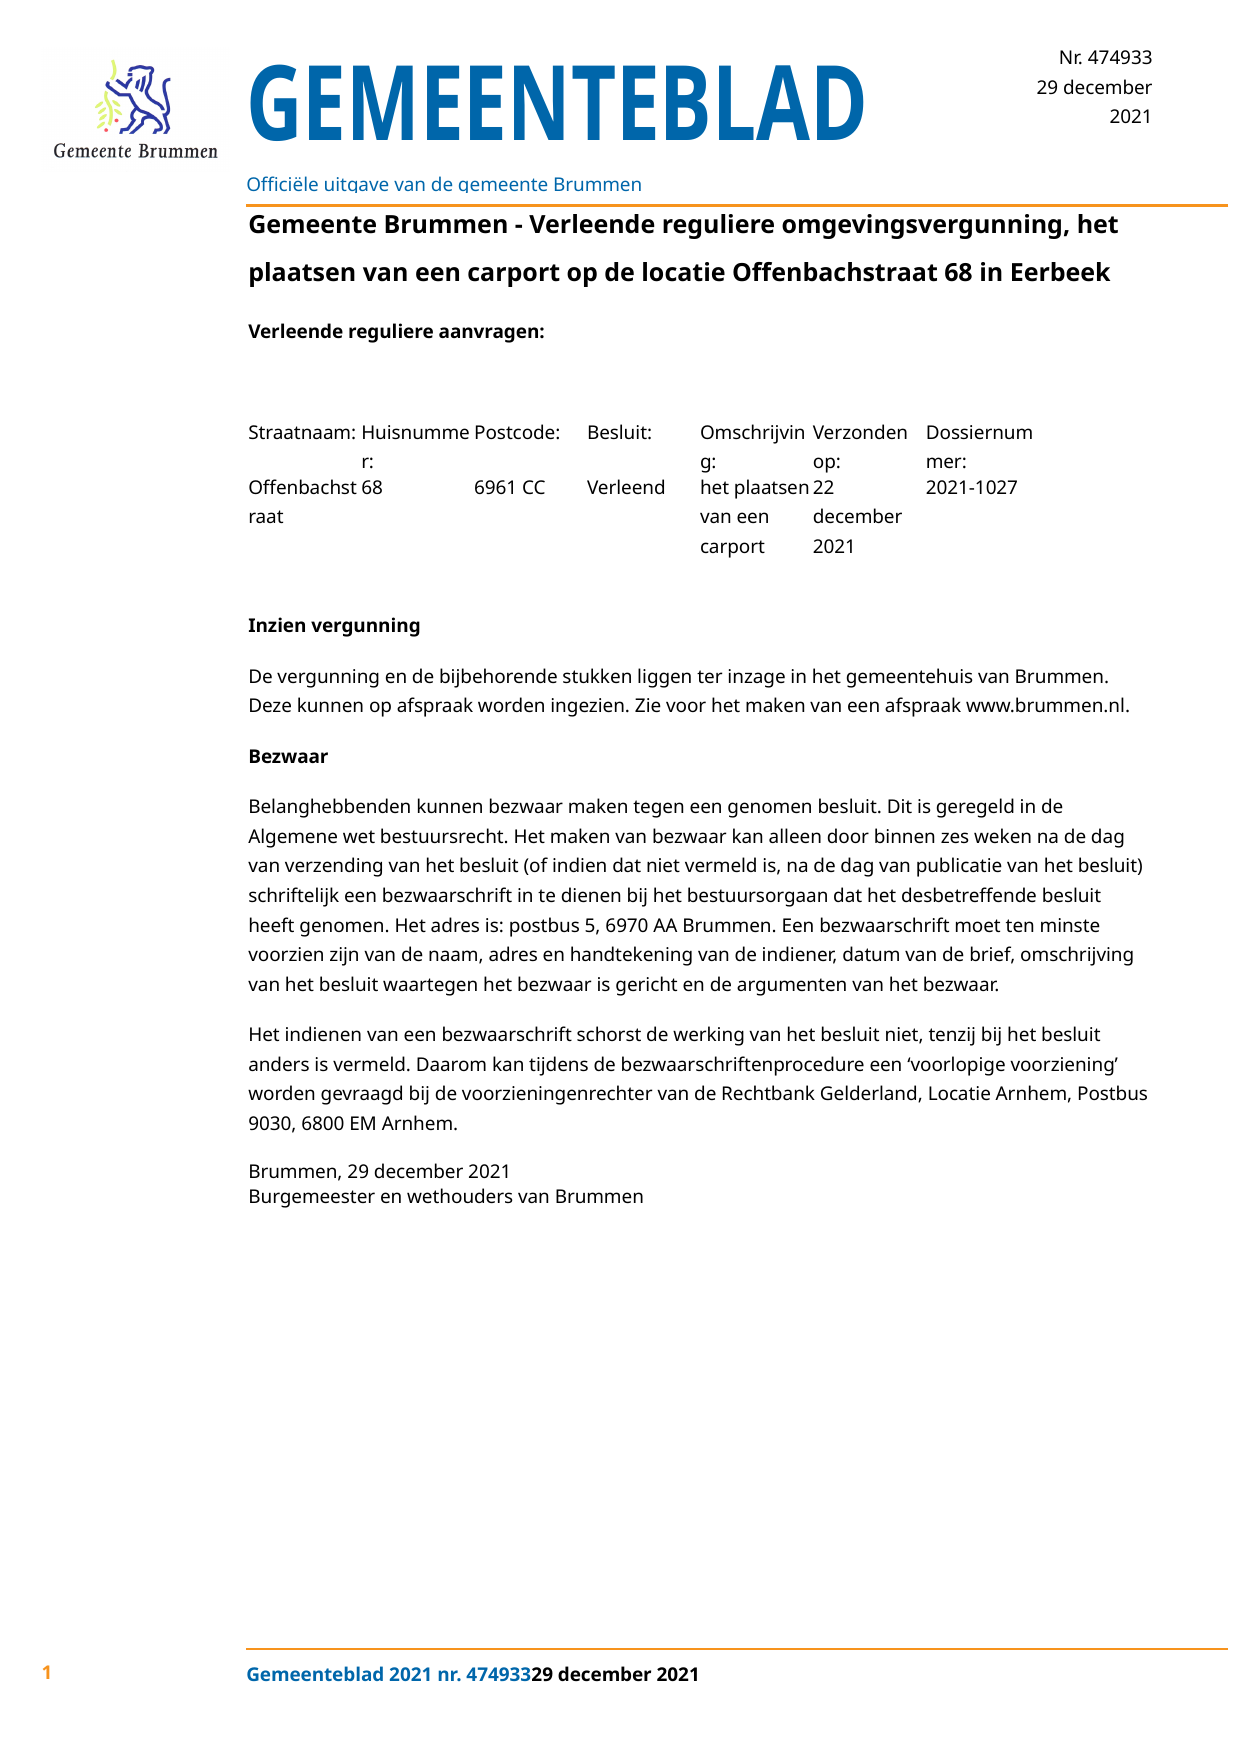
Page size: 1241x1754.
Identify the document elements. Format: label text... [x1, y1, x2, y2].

table_cell 2021-1027 [926, 474, 1038, 559]
table_header Verzonden op: [813, 419, 926, 474]
table_header [1039, 419, 1152, 474]
text Het indienen van een bezwaarschrift schorst de werking van het besluit niet, tenzij bij het besluit anders is vermeld. Daarom kan tijdens de bezwaarschriftenprocedure een ‘voorlopige voorziening’ worden gevraagd bij de voorzieningenrechter van de Rechtbank Gelderland, Locatie Arnhem, Postbus 9030, 6800 EM Arnhem. [248, 1021, 1152, 1136]
text Belanghebbenden kunnen bezwaar maken tegen een genomen besluit. Dit is geregeld in de Algemene wet bestuursrecht. Het maken van bezwaar kan alleen door binnen zes weken na de dag van verzending van het besluit (of indien dat niet vermeld is, na de dag van publicatie van het besluit) schriftelijk een bezwaarschrift in te dienen bij het bestuursorgaan dat het desbetreffende besluit heeft genomen. Het adres is: postbus 5, 6970 AA Brummen. Een bezwaarschrift moet ten minste voorzien zijn van de naam, adres en handtekening van de indiener, datum van de brief, omschrijving van het besluit waartegen het bezwaar is gericht en de argumenten van het bezwaar. [248, 793, 1152, 997]
table_cell 6961 CC [474, 474, 587, 559]
table_cell 68 [361, 474, 474, 559]
text Burgemeester en wethouders van Brummen [248, 1184, 1152, 1209]
text Verleende reguliere aanvragen: [248, 318, 1152, 344]
text Gemeente Brummen - Verleende reguliere omgevingsvergunning, het plaatsen van een carport op de locatie Offenbachstraat 68 in Eerbeek [248, 207, 1152, 288]
table_cell het plaatsen van een carport [700, 474, 813, 559]
table_cell Offenbachstraat [248, 474, 361, 559]
picture [41, 47, 231, 172]
table_cell Verleend [587, 474, 700, 559]
text Bezwaar [248, 743, 1152, 769]
table_cell [1039, 474, 1152, 559]
table_cell 22 december 2021 [813, 474, 926, 559]
text Inzien vergunning [248, 613, 1152, 638]
table_header Postcode: [474, 419, 587, 474]
text Brummen, 29 december 2021 [248, 1158, 1152, 1184]
table_header Besluit: [587, 419, 700, 474]
table_header Omschrijving: [700, 419, 813, 474]
text De vergunning en de bijbehorende stukken liggen ter inzage in het gemeentehuis van Brummen. Deze kunnen op afspraak worden ingezien. Zie voor het maken van een afspraak www.brummen.nl. [248, 663, 1152, 718]
table_header Straatnaam: [248, 419, 361, 474]
table_header Dossiernummer: [926, 419, 1038, 474]
table_header Huisnummer: [361, 419, 474, 474]
